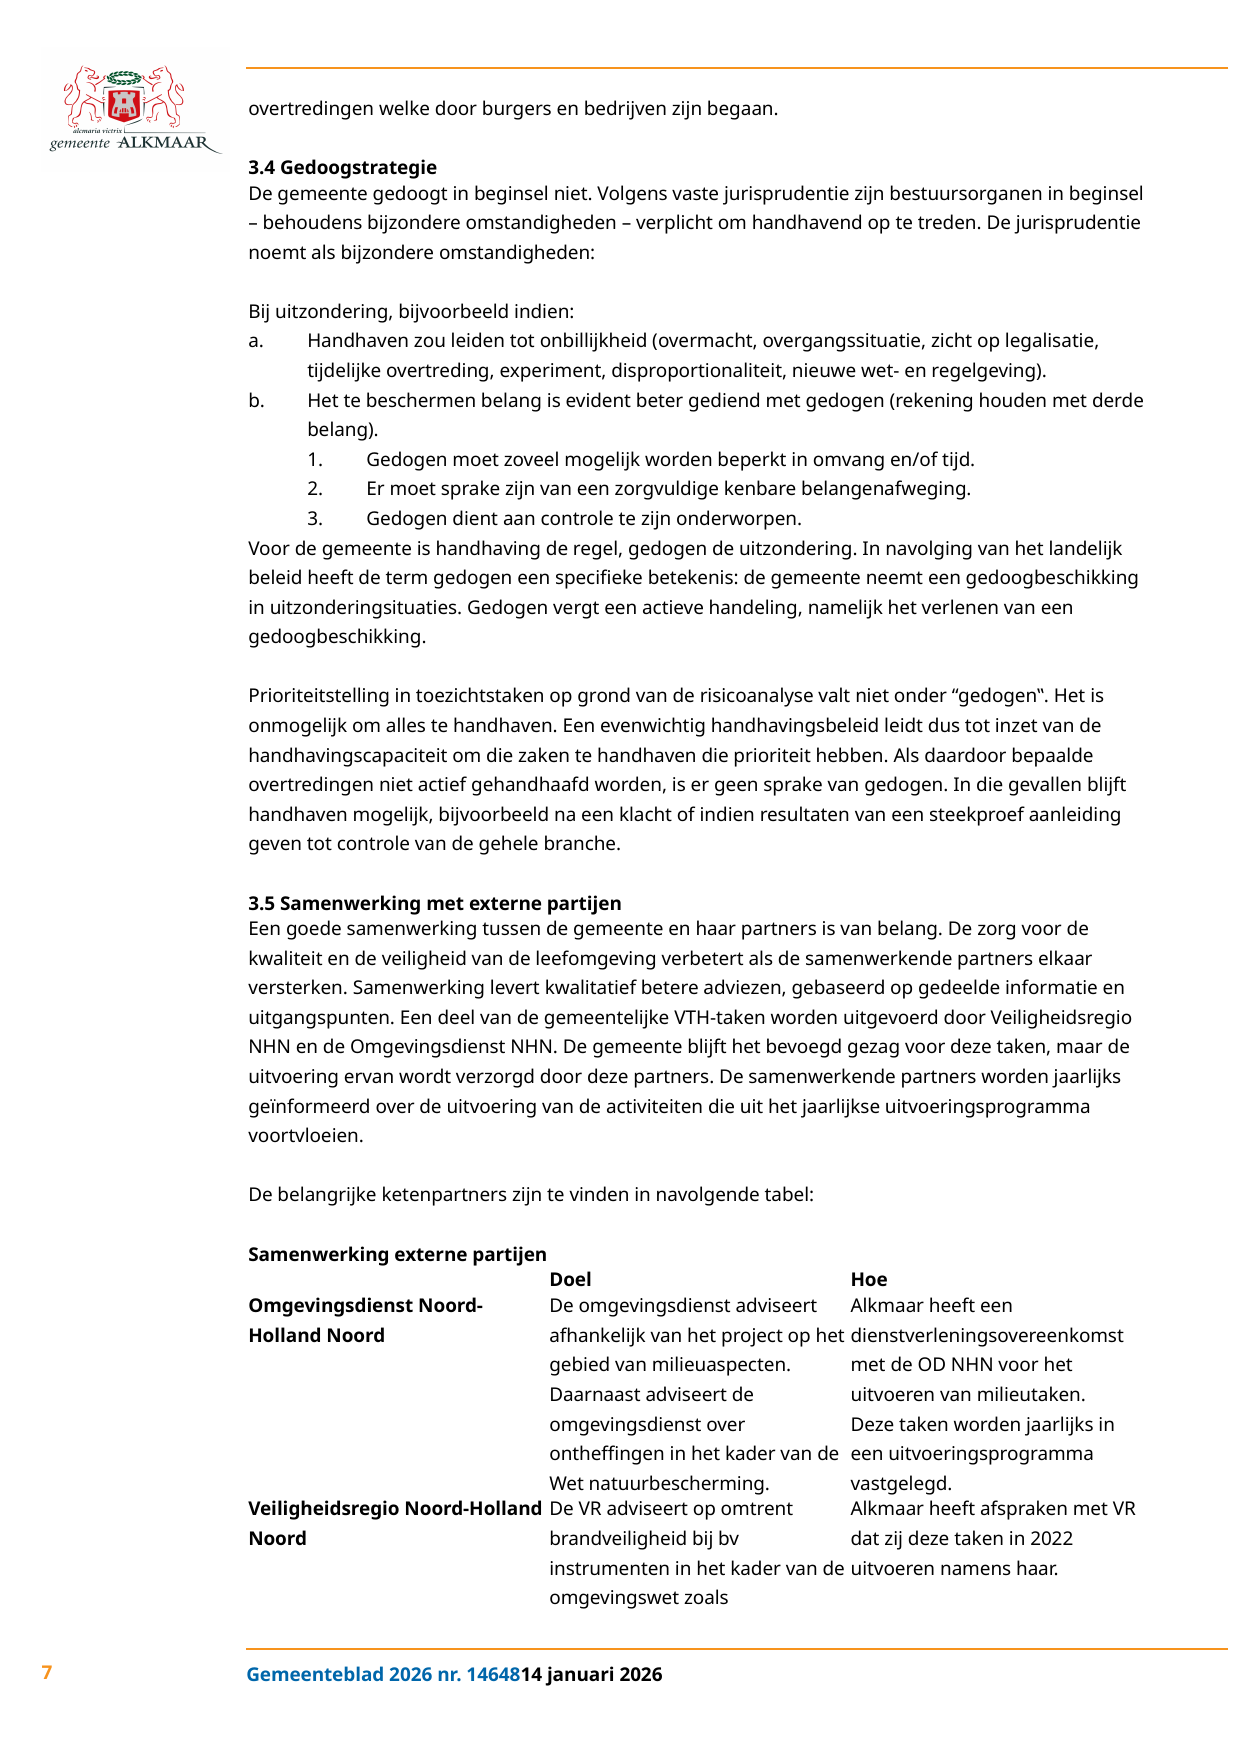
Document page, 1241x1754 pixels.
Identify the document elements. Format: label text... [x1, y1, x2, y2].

table_cell De VR adviseert op omtrent brandveiligheid bij bv instrumenten in het kader van de omgevingswet zoals [549, 1496, 850, 1610]
text overtredingen welke door burgers en bedrijven zijn begaan. [248, 95, 1152, 121]
text De gemeente gedoogt in beginsel niet. Volgens vaste jurisprudentie zijn bestuursorganen in beginsel – behoudens bijzondere omstandigheden – verplicht om handhavend op te treden. De jurisprudentie noemt als bijzondere omstandigheden: [248, 180, 1152, 264]
picture [41, 47, 231, 172]
table_cell Veiligheidsregio Noord-Holland Noord [248, 1496, 549, 1610]
list Handhaven zou leiden tot onbillijkheid (overmacht, overgangssituatie, zicht op legalisatie, tijdelijke overtreding, experiment, disproportionaliteit, nieuwe wet- en regelgeving). [248, 328, 1152, 383]
list Gedogen dient aan controle te zijn onderworpen. [307, 505, 1152, 531]
text 3.5 Samenwerking met externe partijen [248, 890, 1152, 915]
table_cell Alkmaar heeft een dienstverleningsovereenkomst met de OD NHN voor het uitvoeren van milieutaken. Deze taken worden jaarlijks in een uitvoeringsprogramma vastgelegd. [850, 1293, 1152, 1496]
table_cell Hoe [850, 1267, 1152, 1292]
list Gedogen moet zoveel mogelijk worden beperkt in omvang en/of tijd. [307, 446, 1152, 472]
text 3.4 Gedoogstrategie [248, 154, 1152, 180]
table_cell De omgevingsdienst adviseert afhankelijk van het project op het gebied van milieuaspecten. Daarnaast adviseert de omgevingsdienst over ontheffingen in het kader van de Wet natuurbescherming. [549, 1293, 850, 1496]
table_cell Omgevingsdienst Noord-Holland Noord [248, 1293, 549, 1496]
table_cell Alkmaar heeft afspraken met VR dat zij deze taken in 2022 uitvoeren namens haar. [850, 1496, 1152, 1610]
text Een goede samenwerking tussen de gemeente en haar partners is van belang. De zorg voor de kwaliteit en de veiligheid van de leefomgeving verbetert als de samenwerkende partners elkaar versterken. Samenwerking levert kwalitatief betere adviezen, gebaseerd op gedeelde informatie en uitgangspunten. Een deel van de gemeentelijke VTH-taken worden uitgevoerd door Veiligheidsregio NHN en de Omgevingsdienst NHN. De gemeente blijft het bevoegd gezag voor deze taken, maar de uitvoering ervan wordt verzorgd door deze partners. De samenwerkende partners worden jaarlijks geïnformeerd over de uitvoering van de activiteiten die uit het jaarlijkse uitvoeringsprogramma voortvloeien. [248, 915, 1152, 1148]
text Voor de gemeente is handhaving de regel, gedogen de uitzondering. In navolging van het landelijk beleid heeft de term gedogen een specifieke betekenis: de gemeente neemt een gedoogbeschikking in uitzonderingsituaties. Gedogen vergt een actieve handeling, namelijk het verlenen van een gedoogbeschikking. [248, 535, 1152, 649]
list Er moet sprake zijn van een zorgvuldige kenbare belangenafweging. [307, 476, 1152, 501]
table_header Samenwerking externe partijen [248, 1241, 1152, 1267]
table_cell [248, 1267, 549, 1292]
text De belangrijke ketenpartners zijn te vinden in navolgende tabel: [248, 1182, 1152, 1207]
list Het te beschermen belang is evident beter gediend met gedogen (rekening houden met derde belang). [248, 387, 1152, 442]
text Prioriteitstelling in toezichtstaken op grond van de risicoanalyse valt niet onder “gedogen‟. Het is onmogelijk om alles te handhaven. Een evenwichtig handhavingsbeleid leidt dus tot inzet van de handhavingscapaciteit om die zaken te handhaven die prioriteit hebben. Als daardoor bepaalde overtredingen niet actief gehandhaafd worden, is er geen sprake van gedogen. In die gevallen blijft handhaven mogelijk, bijvoorbeeld na een klacht of indien resultaten van een steekproef aanleiding geven tot controle van de gehele branche. [248, 683, 1152, 856]
text Bij uitzondering, bijvoorbeeld indien: [248, 298, 1152, 324]
table_cell Doel [549, 1267, 850, 1292]
